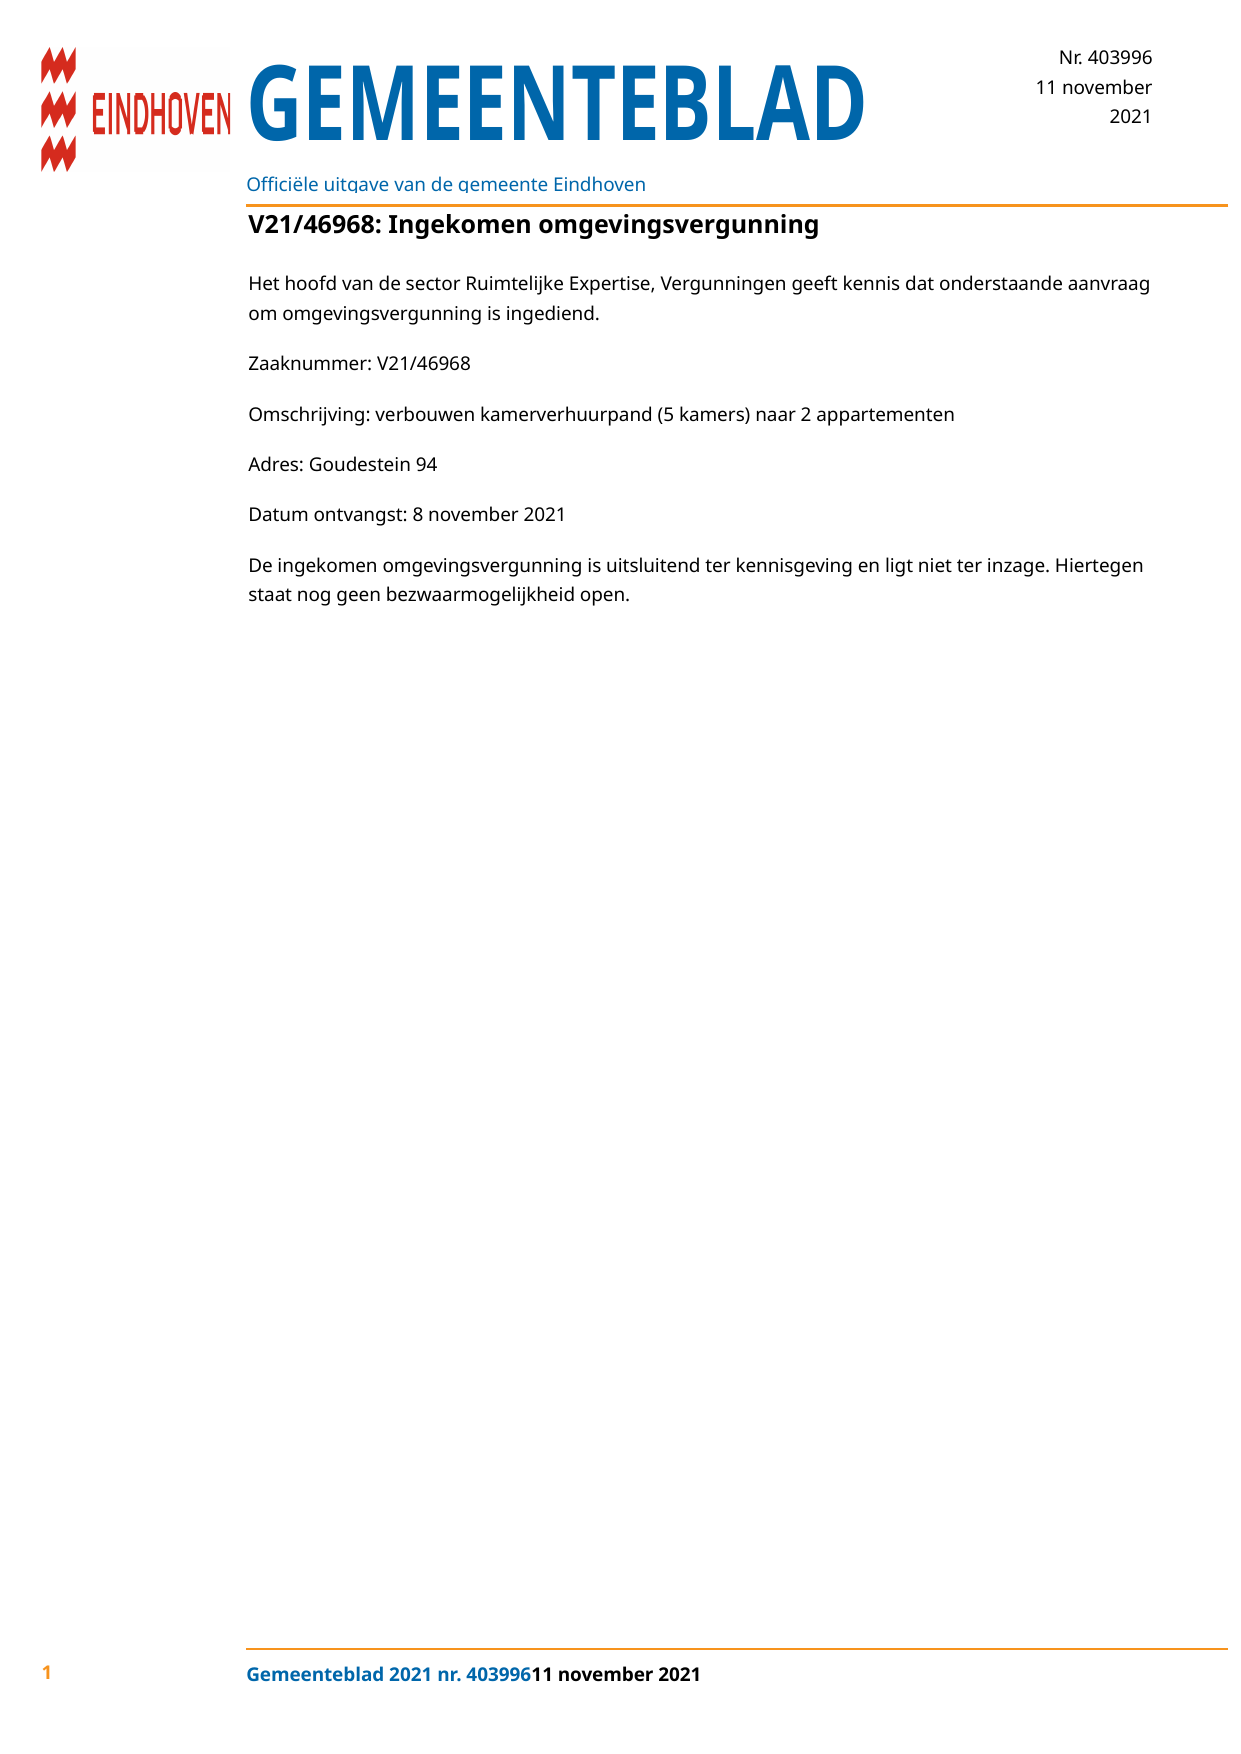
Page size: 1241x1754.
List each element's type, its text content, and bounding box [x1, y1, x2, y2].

text De ingekomen omgevingsvergunning is uitsluitend ter kennisgeving en ligt niet ter inzage. Hiertegen staat nog geen bezwaarmogelijkheid open. [248, 552, 1152, 607]
text Zaaknummer: V21/46968 [248, 350, 1152, 376]
text Het hoofd van de sector Ruimtelijke Expertise, Vergunningen geeft kennis dat onderstaande aanvraag om omgevingsvergunning is ingediend. [248, 270, 1152, 326]
text Adres: Goudestein 94 [248, 451, 1152, 477]
text Omschrijving: verbouwen kamerverhuurpand (5 kamers) naar 2 appartementen [248, 401, 1152, 426]
text Datum ontvangst: 8 november 2021 [248, 502, 1152, 527]
text V21/46968: Ingekomen omgevingsvergunning [248, 207, 1152, 241]
picture [41, 47, 231, 172]
